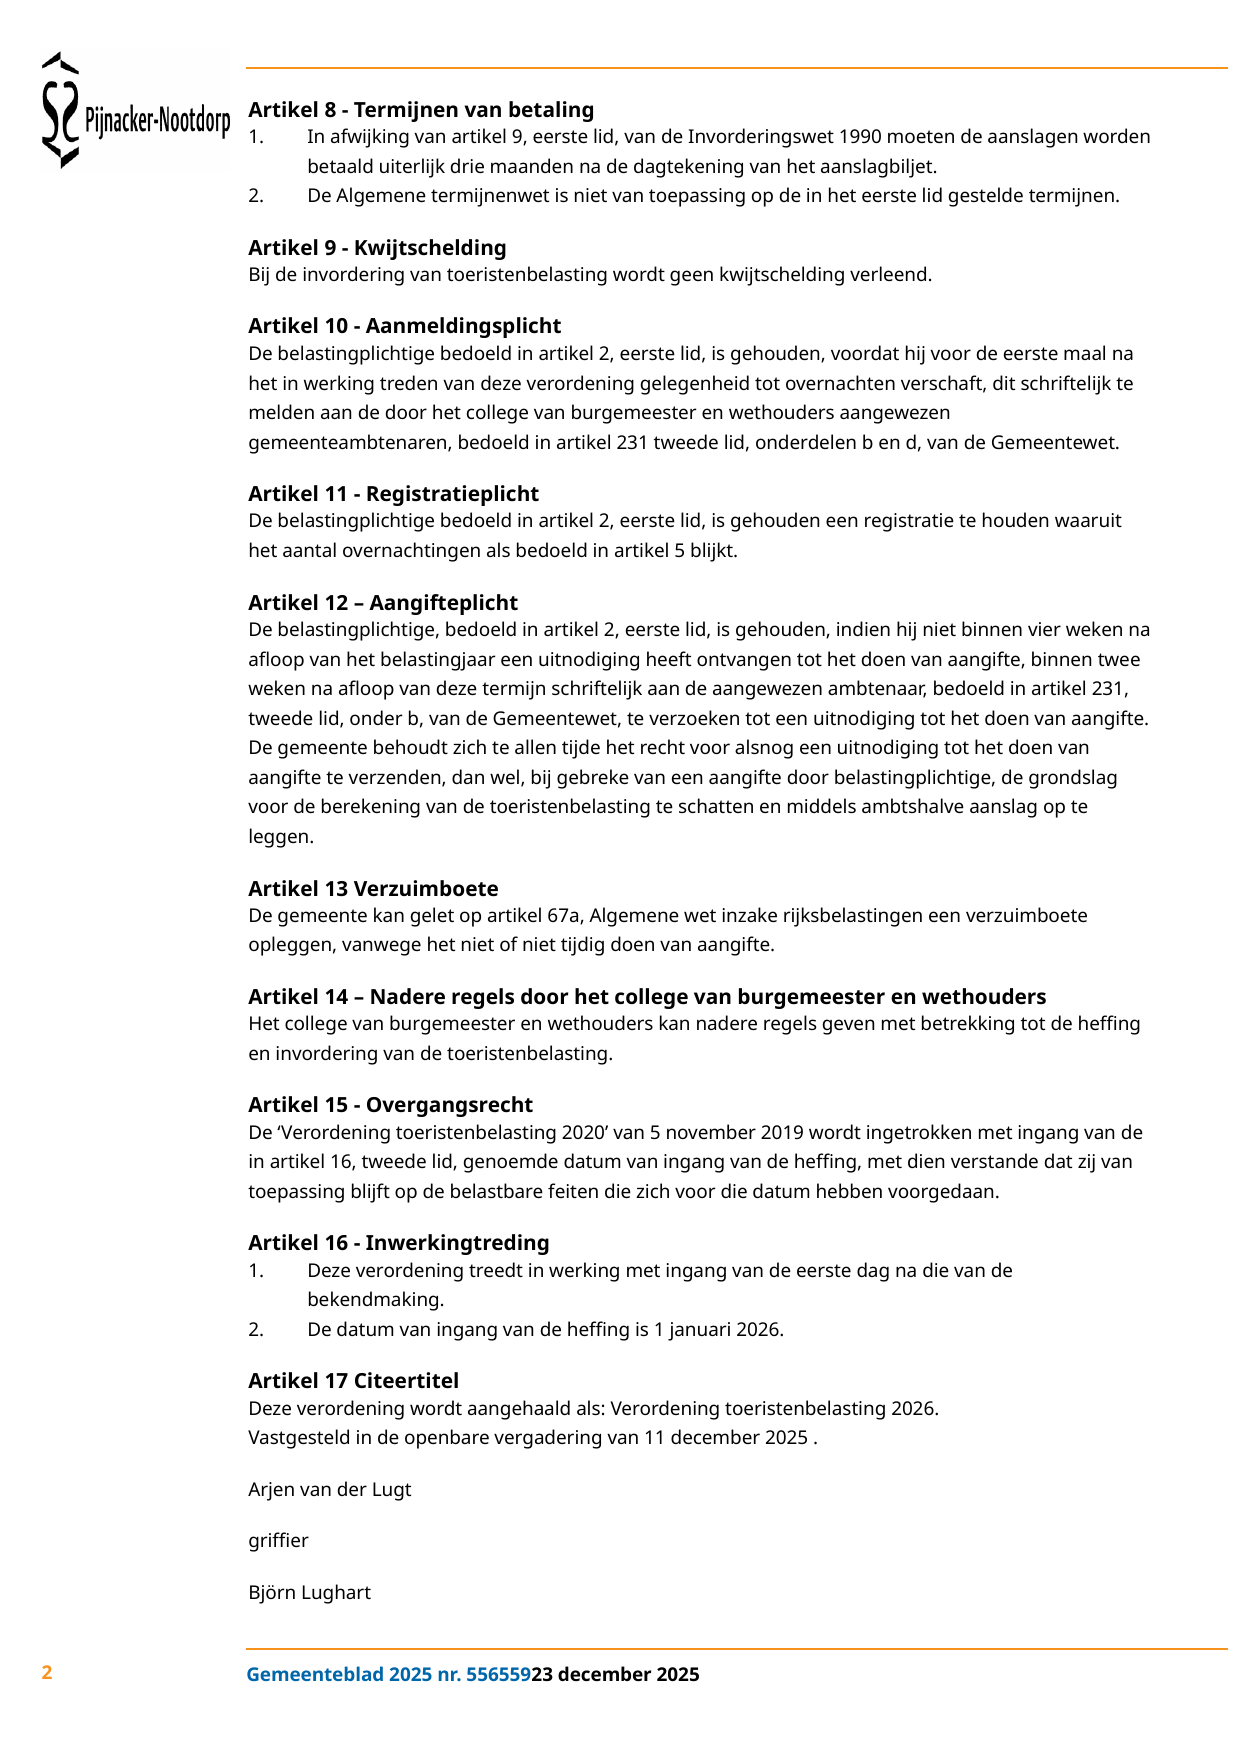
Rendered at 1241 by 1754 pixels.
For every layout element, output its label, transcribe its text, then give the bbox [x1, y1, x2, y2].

text Bij de invordering van toeristenbelasting wordt geen kwijtschelding verleend. [248, 261, 1152, 287]
text Björn Lughart [248, 1579, 1152, 1605]
text Artikel 12 – Aangifteplicht [248, 588, 1152, 616]
picture [41, 47, 231, 172]
text Artikel 13 Verzuimboete [248, 874, 1152, 902]
text Artikel 16 - Inwerkingtreding [248, 1228, 1152, 1257]
text De gemeente kan gelet op artikel 67a, Algemene wet inzake rijksbelastingen een verzuimboete opleggen, vanwege het niet of niet tijdig doen van aangifte. [248, 902, 1152, 957]
text De belastingplichtige bedoeld in artikel 2, eerste lid, is gehouden, voordat hij voor de eerste maal na het in werking treden van deze verordening gelegenheid tot overnachten verschaft, dit schriftelijk te melden aan de door het college van burgemeester en wethouders aangewezen gemeenteambtenaren, bedoeld in artikel 231 tweede lid, onderdelen b en d, van de Gemeentewet. [248, 340, 1152, 454]
text Deze verordening wordt aangehaald als: Verordening toeristenbelasting 2026. [248, 1395, 1152, 1421]
text Het college van burgemeester en wethouders kan nadere regels geven met betrekking tot de heffing en invordering van de toeristenbelasting. [248, 1011, 1152, 1066]
text De belastingplichtige, bedoeld in artikel 2, eerste lid, is gehouden, indien hij niet binnen vier weken na afloop van het belastingjaar een uitnodiging heeft ontvangen tot het doen van aangifte, binnen twee weken na afloop van deze termijn schriftelijk aan de aangewezen ambtenaar, bedoeld in artikel 231, tweede lid, onder b, van de Gemeentewet, te verzoeken tot een uitnodiging tot het doen van aangifte. [248, 616, 1152, 731]
list De datum van ingang van de heffing is 1 januari 2026. [248, 1316, 1152, 1342]
text Artikel 15 - Overgangsrecht [248, 1091, 1152, 1119]
text Arjen van der Lugt [248, 1476, 1152, 1502]
list Deze verordening treedt in werking met ingang van de eerste dag na die van de bekendmaking. [248, 1257, 1152, 1312]
text Artikel 8 - Termijnen van betaling [248, 95, 1152, 123]
text De ‘Verordening toeristenbelasting 2020’ van 5 november 2019 wordt ingetrokken met ingang van de in artikel 16, tweede lid, genoemde datum van ingang van de heffing, met dien verstande dat zij van toepassing blijft op de belastbare feiten die zich voor die datum hebben voorgedaan. [248, 1119, 1152, 1204]
list In afwijking van artikel 9, eerste lid, van de Invorderingswet 1990 moeten de aanslagen worden betaald uiterlijk drie maanden na de dagtekening van het aanslagbiljet. [248, 123, 1152, 178]
text De gemeente behoudt zich te allen tijde het recht voor alsnog een uitnodiging tot het doen van aangifte te verzenden, dan wel, bij gebreke van een aangifte door belastingplichtige, de grondslag voor de berekening van de toeristenbelasting te schatten en middels ambtshalve aanslag op te leggen. [248, 734, 1152, 849]
text De belastingplichtige bedoeld in artikel 2, eerste lid, is gehouden een registratie te houden waaruit het aantal overnachtingen als bedoeld in artikel 5 blijkt. [248, 508, 1152, 563]
text Artikel 10 - Aanmeldingsplicht [248, 312, 1152, 340]
text Vastgesteld in de openbare vergadering van 11 december 2025 . [248, 1424, 1152, 1450]
text Artikel 17 Citeertitel [248, 1367, 1152, 1395]
text Artikel 11 - Registratieplicht [248, 479, 1152, 508]
list De Algemene termijnenwet is niet van toepassing op de in het eerste lid gestelde termijnen. [248, 182, 1152, 208]
text griffier [248, 1527, 1152, 1553]
text Artikel 14 – Nadere regels door het college van burgemeester en wethouders [248, 982, 1152, 1011]
text Artikel 9 - Kwijtschelding [248, 233, 1152, 261]
